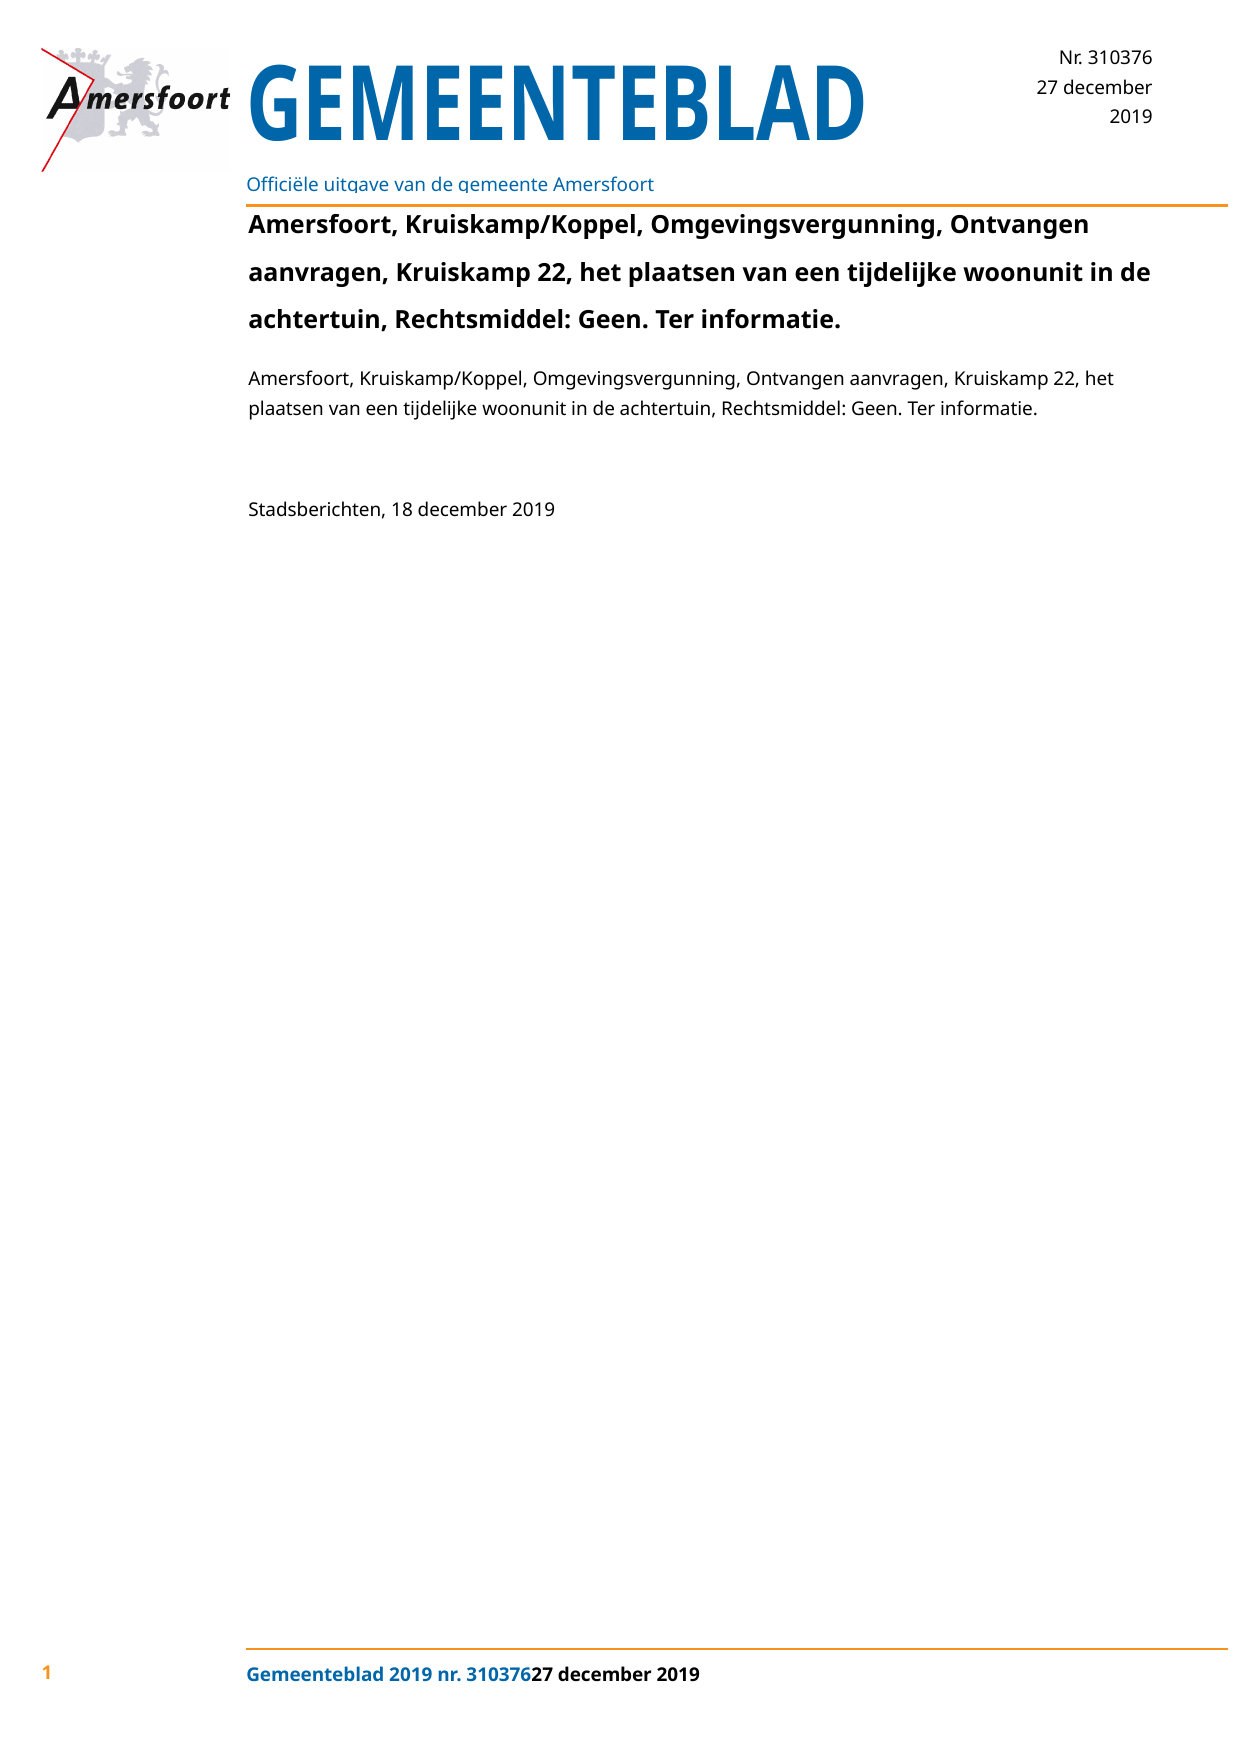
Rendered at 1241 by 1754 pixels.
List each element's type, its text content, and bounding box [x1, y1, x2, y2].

text Stadsberichten, 18 december 2019 [248, 496, 1152, 522]
text Amersfoort, Kruiskamp/Koppel, Omgevingsvergunning, Ontvangen aanvragen, Kruiskamp 22, het plaatsen van een tijdelijke woonunit in de achtertuin, Rechtsmiddel: Geen. Ter informatie. [248, 366, 1152, 421]
picture [41, 47, 231, 172]
text Amersfoort, Kruiskamp/Koppel, Omgevingsvergunning, Ontvangen aanvragen, Kruiskamp 22, het plaatsen van een tijdelijke woonunit in de achtertuin, Rechtsmiddel: Geen. Ter informatie. [248, 207, 1152, 336]
